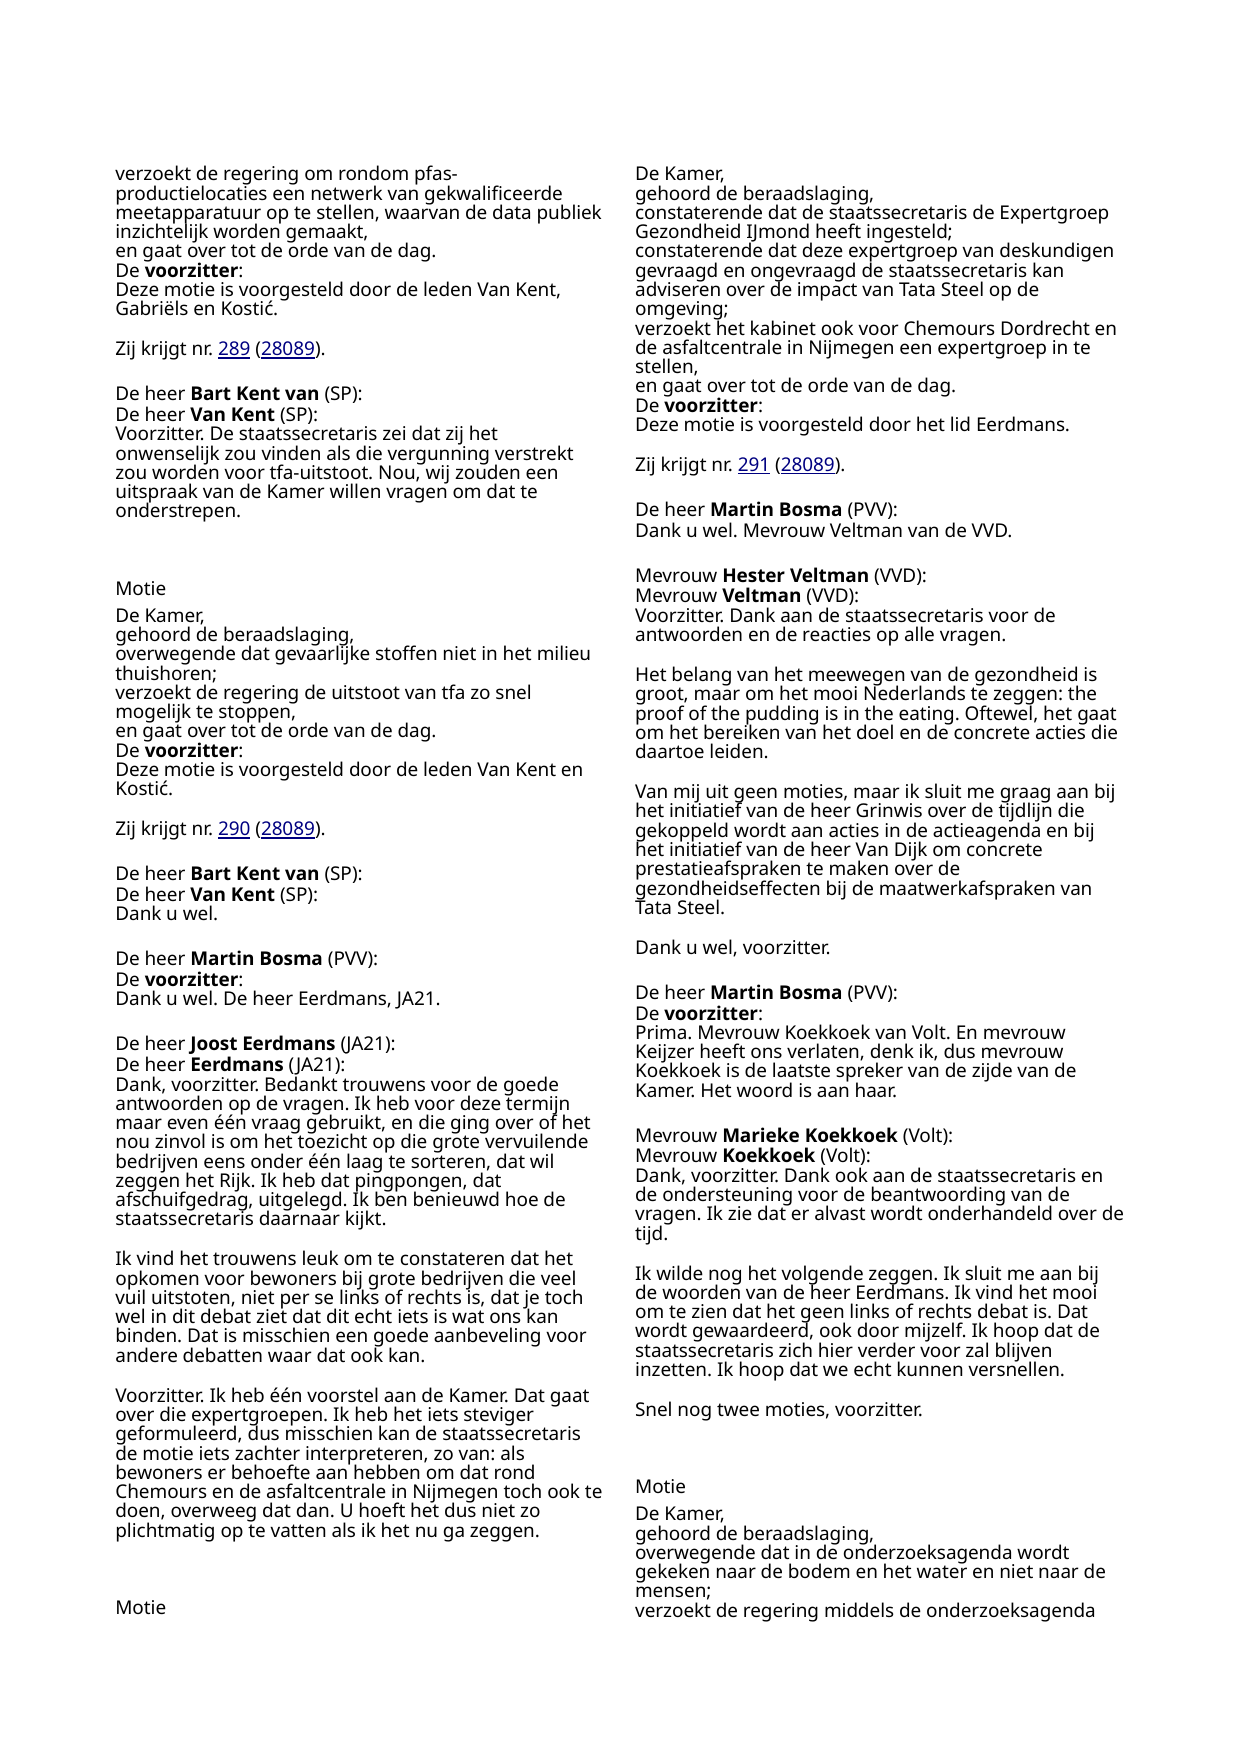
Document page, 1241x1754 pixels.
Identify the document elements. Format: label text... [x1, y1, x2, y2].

text Zij krijgt nr. 291 (28089). [635, 456, 1125, 475]
text constaterende dat deze expertgroep van deskundigen gevraagd en ongevraagd de staatssecretaris kan adviseren over de impact van Tata Steel op de omgeving; [635, 242, 1125, 319]
text Dank u wel. Mevrouw Veltman van de VVD. [635, 522, 1125, 541]
text Dank u wel, voorzitter. [635, 939, 1125, 958]
text Motie [115, 1594, 605, 1620]
text Voorzitter. Dank aan de staatssecretaris voor de antwoorden en de reacties op alle vragen. [635, 607, 1125, 645]
text overwegende dat in de onderzoeksagenda wordt gekeken naar de bodem en het water en niet naar de mensen; [635, 1544, 1125, 1602]
text Mevrouw Marieke Koekkoek (Volt): [635, 1122, 1125, 1147]
text De Kamer, [635, 165, 1125, 184]
text Mevrouw Veltman (VVD): [635, 587, 1125, 607]
text De heer Bart Kent van (SP): [115, 380, 605, 406]
text Zij krijgt nr. 290 (28089). [115, 820, 605, 839]
text Snel nog twee moties, voorzitter. [635, 1401, 1125, 1420]
text verzoekt de regering om rondom pfas-productielocaties een netwerk van gekwalificeerde meetapparatuur op te stellen, waarvan de data publiek inzichtelijk worden gemaakt, [115, 165, 605, 242]
text Motie [115, 575, 605, 601]
text en gaat over tot de orde van de dag. [115, 722, 605, 742]
text Dank, voorzitter. Bedankt trouwens voor de goede antwoorden op de vragen. Ik heb voor deze termijn maar even één vraag gebruikt, en die ging over of het nou zinvol is om het toezicht op die grote vervuilende bedrijven eens onder één laag te sorteren, dat wil zeggen het Rijk. Ik heb dat pingpongen, dat afschuifgedrag, uitgelegd. Ik ben benieuwd hoe de staatssecretaris daarnaar kijkt. [115, 1076, 605, 1230]
text Deze motie is voorgesteld door de leden Van Kent en Kostić. [115, 761, 605, 799]
text De heer Eerdmans (JA21): [115, 1056, 605, 1076]
text overwegende dat gevaarlijke stoffen niet in het milieu thuishoren; [115, 645, 605, 684]
text Het belang van het meewegen van de gezondheid is groot, maar om het mooi Nederlands te zeggen: the proof of the pudding is in the eating. Oftewel, het gaat om het bereiken van het doel en de concrete acties die daartoe leiden. [635, 666, 1125, 762]
text verzoekt het kabinet ook voor Chemours Dordrecht en de asfaltcentrale in Nijmegen een expertgroep in te stellen, [635, 319, 1125, 377]
text De voorzitter: [115, 262, 605, 281]
text Ik wilde nog het volgende zeggen. Ik sluit me aan bij de woorden van de heer Eerdmans. Ik vind het mooi om te zien dat het geen links of rechts debat is. Dat wordt gewaardeerd, ook door mijzelf. Ik hoop dat de staatssecretaris zich hier verder voor zal blijven inzetten. Ik hoop dat we echt kunnen versnellen. [635, 1264, 1125, 1380]
text Motie [635, 1474, 1125, 1499]
text en gaat over tot de orde van de dag. [635, 377, 1125, 397]
text constaterende dat de staatssecretaris de Expertgroep Gezondheid IJmond heeft ingesteld; [635, 204, 1125, 242]
text gehoord de beraadslaging, [635, 184, 1125, 204]
text verzoekt de regering middels de onderzoeksagenda [635, 1602, 1125, 1621]
text Mevrouw Hester Veltman (VVD): [635, 562, 1125, 587]
text De heer Joost Eerdmans (JA21): [115, 1031, 605, 1056]
text De heer Martin Bosma (PVV): [635, 979, 1125, 1004]
text Voorzitter. Ik heb één voorstel aan de Kamer. Dat gaat over die expertgroepen. Ik heb het iets steviger geformuleerd, dus misschien kan de staatssecretaris de motie iets zachter interpreteren, zo van: als bewoners er behoefte aan hebben om dat rond Chemours en de asfaltcentrale in Nijmegen toch ook te doen, overweeg dat dan. U hoeft het dus niet zo plichtmatig op te vatten als ik het nu ga zeggen. [115, 1387, 605, 1541]
text Dank u wel. De heer Eerdmans, JA21. [115, 990, 605, 1010]
text gehoord de beraadslaging, [115, 626, 605, 645]
text gehoord de beraadslaging, [635, 1524, 1125, 1544]
text Deze motie is voorgesteld door de leden Van Kent, Gabriëls en Kostić. [115, 281, 605, 319]
text Dank u wel. [115, 905, 605, 924]
text Deze motie is voorgesteld door het lid Eerdmans. [635, 416, 1125, 435]
text Van mij uit geen moties, maar ik sluit me graag aan bij het initiatief van de heer Grinwis over de tijdlijn die gekoppeld wordt aan acties in de actieagenda en bij het initiatief van de heer Van Dijk om concrete prestatieafspraken te maken over de gezondheidseffecten bij de maatwerkafspraken van Tata Steel. [635, 783, 1125, 918]
text De voorzitter: [635, 1004, 1125, 1024]
text Ik vind het trouwens leuk om te constateren dat het opkomen voor bewoners bij grote bedrijven die veel vuil uitstoten, niet per se links of rechts is, dat je toch wel in dit debat ziet dat dit echt iets is wat ons kan binden. Dat is misschien een goede aanbeveling voor andere debatten waar dat ook kan. [115, 1250, 605, 1366]
text De heer Martin Bosma (PVV): [635, 496, 1125, 522]
text De voorzitter: [115, 971, 605, 990]
text De heer Van Kent (SP): [115, 406, 605, 425]
text De Kamer, [115, 607, 605, 626]
text en gaat over tot de orde van de dag. [115, 242, 605, 262]
text De heer Martin Bosma (PVV): [115, 945, 605, 971]
text De voorzitter: [635, 397, 1125, 416]
text De Kamer, [635, 1505, 1125, 1524]
text Zij krijgt nr. 289 (28089). [115, 340, 605, 359]
text De heer Bart Kent van (SP): [115, 860, 605, 886]
text Dank, voorzitter. Dank ook aan de staatssecretaris en de ondersteuning voor de beantwoording van de vragen. Ik zie dat er alvast wordt onderhandeld over de tijd. [635, 1167, 1125, 1244]
text Mevrouw Koekkoek (Volt): [635, 1147, 1125, 1167]
text Voorzitter. De staatssecretaris zei dat zij het onwenselijk zou vinden als die vergunning verstrekt zou worden voor tfa-uitstoot. Nou, wij zouden een uitspraak van de Kamer willen vragen om dat te onderstrepen. [115, 425, 605, 522]
text verzoekt de regering de uitstoot van tfa zo snel mogelijk te stoppen, [115, 684, 605, 722]
text De voorzitter: [115, 742, 605, 761]
text Prima. Mevrouw Koekkoek van Volt. En mevrouw Keijzer heeft ons verlaten, denk ik, dus mevrouw Koekkoek is de laatste spreker van de zijde van de Kamer. Het woord is aan haar. [635, 1024, 1125, 1101]
text De heer Van Kent (SP): [115, 886, 605, 905]
